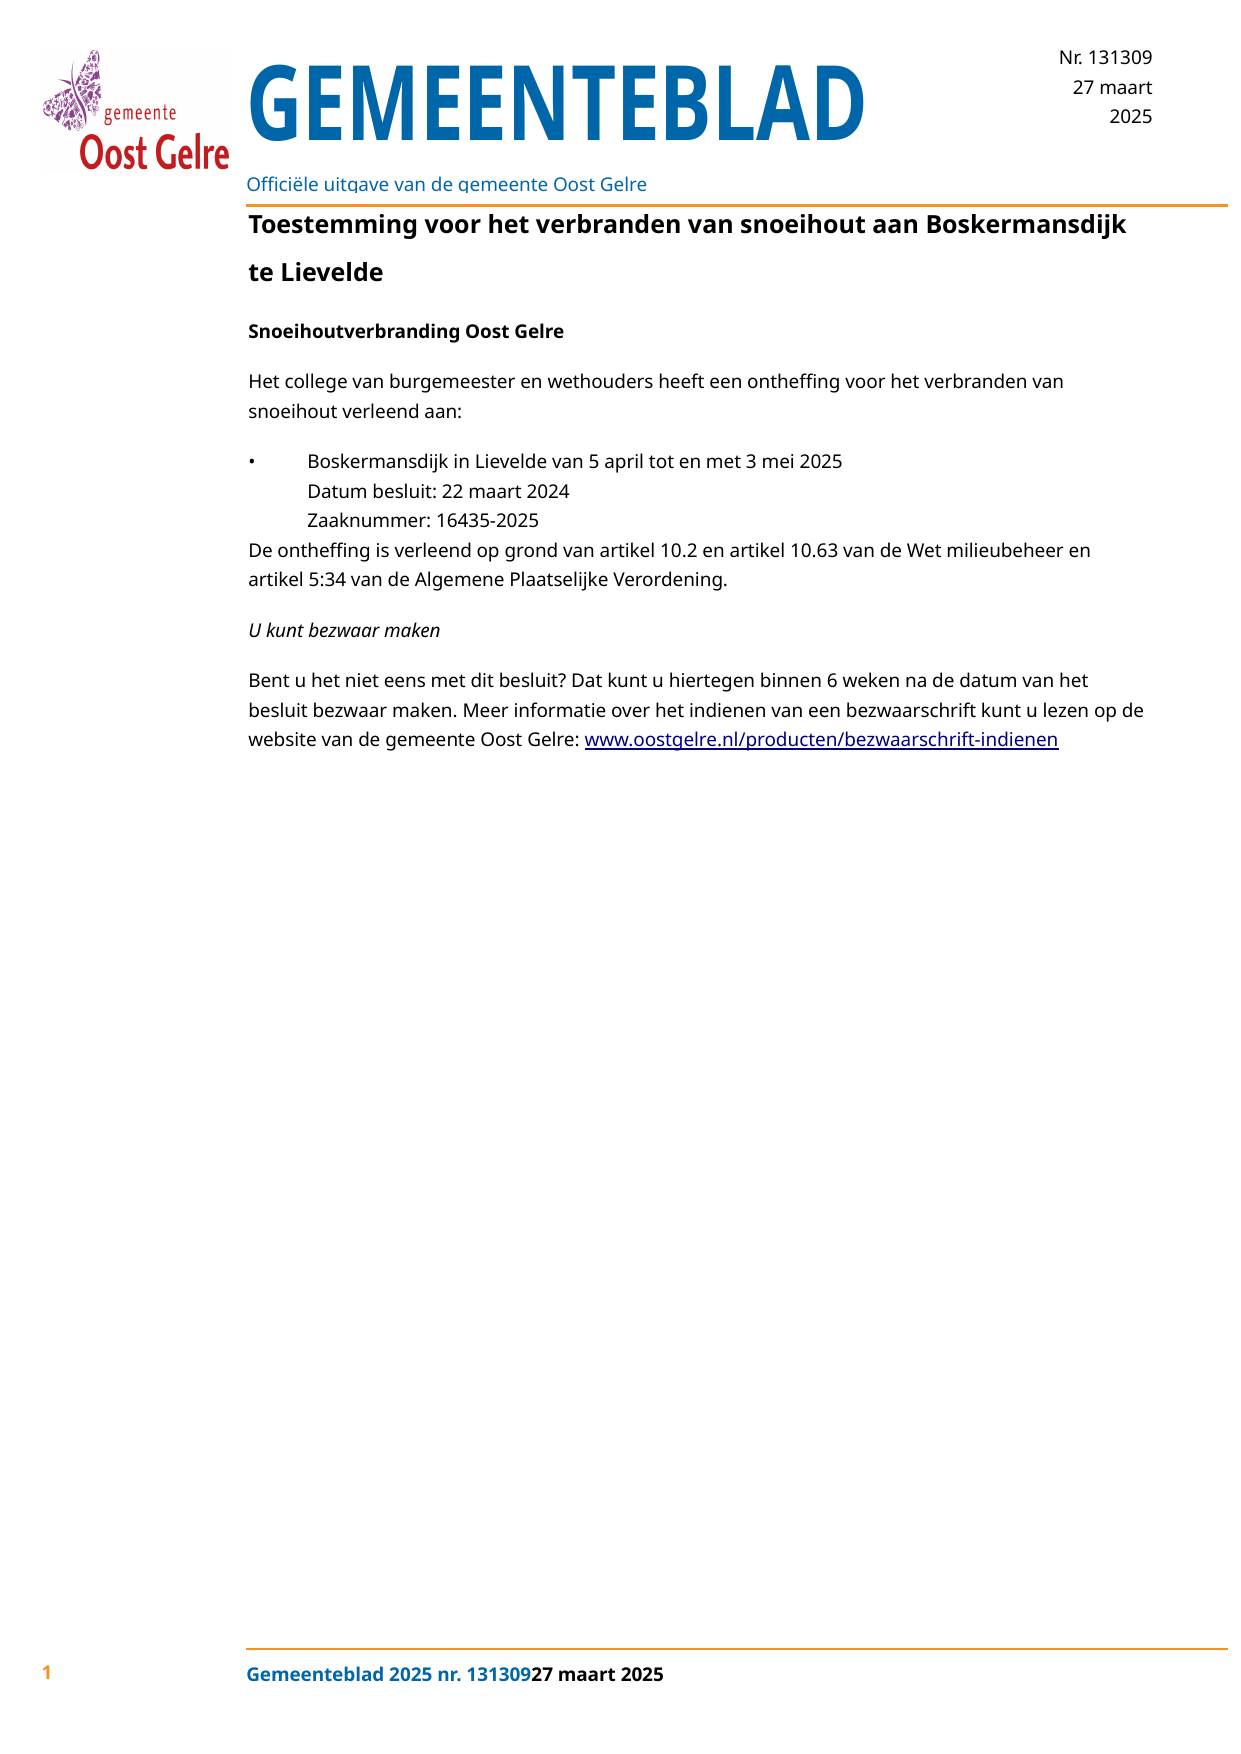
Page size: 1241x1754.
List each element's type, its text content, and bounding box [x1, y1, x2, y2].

text Het college van burgemeester en wethouders heeft een ontheffing voor het verbranden van snoeihout verleend aan: [248, 368, 1152, 424]
list Zaaknummer: 16435-2025 [248, 507, 1152, 533]
text U kunt bezwaar maken [248, 617, 1152, 643]
list Boskermansdijk in Lievelde van 5 april tot en met 3 mei 2025 [248, 448, 1152, 474]
text De ontheffing is verleend op grond van artikel 10.2 en artikel 10.63 van de Wet milieubeheer en artikel 5:34 van de Algemene Plaatselijke Verordening. [248, 537, 1152, 592]
text Snoeihoutverbranding Oost Gelre [248, 318, 1152, 344]
list Datum besluit: 22 maart 2024 [248, 478, 1152, 504]
text Bent u het niet eens met dit besluit? Dat kunt u hiertegen binnen 6 weken na de datum van het besluit bezwaar maken. Meer informatie over het indienen van een bezwaarschrift kunt u lezen op de website van de gemeente Oost Gelre: www.oostgelre.nl/producten/bezwaarschrift-indienen [248, 667, 1152, 752]
text Toestemming voor het verbranden van snoeihout aan Boskermansdijk te Lievelde [248, 207, 1152, 288]
picture [41, 47, 231, 172]
